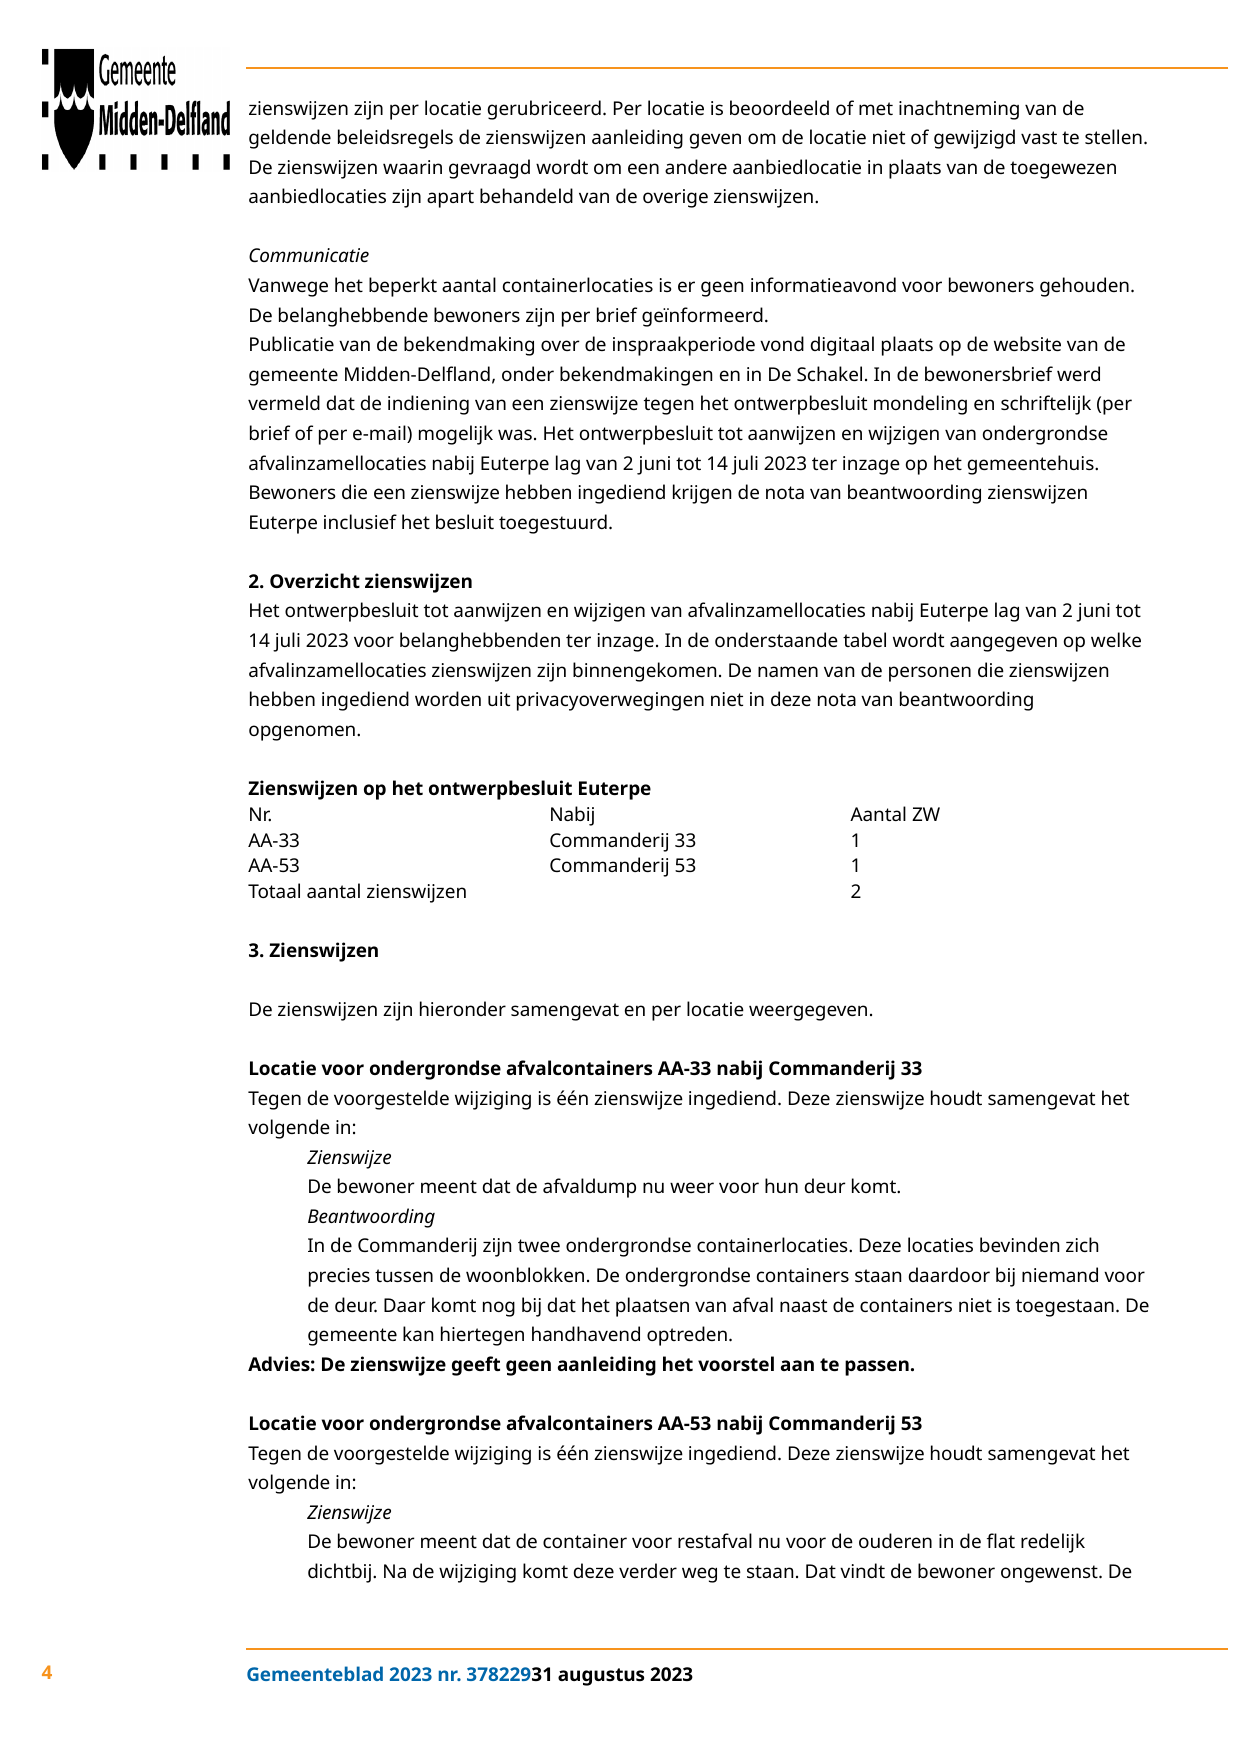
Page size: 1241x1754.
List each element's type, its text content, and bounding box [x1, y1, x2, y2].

table_cell Commanderij 53 [549, 853, 850, 878]
table_cell Nabij [549, 801, 850, 827]
list In de Commanderij zijn twee ondergrondse containerlocaties. Deze locaties bevinden zich precies tussen de woonblokken. De ondergrondse containers staan daardoor bij niemand voor de deur. Daar komt nog bij dat het plaatsen van afval naast de containers niet is toegestaan. De gemeente kan hiertegen handhavend optreden. [248, 1233, 1152, 1347]
list Zienswijze [248, 1499, 1152, 1524]
list De bewoner meent dat de afvaldump nu weer voor hun deur komt. [248, 1173, 1152, 1199]
table_header Zienswijzen op het ontwerpbesluit Euterpe [248, 775, 1152, 801]
text Locatie voor ondergrondse afvalcontainers AA-33 nabij Commanderij 33 [248, 1055, 1152, 1081]
text Advies: De zienswijze geeft geen aanleiding het voorstel aan te passen. [248, 1351, 1152, 1377]
text zienswijzen zijn per locatie gerubriceerd. Per locatie is beoordeeld of met inachtneming van de geldende beleidsregels de zienswijzen aanleiding geven om de locatie niet of gewijzigd vast te stellen. De zienswijzen waarin gevraagd wordt om een andere aanbiedlocatie in plaats van de toegewezen aanbiedlocaties zijn apart behandeld van de overige zienswijzen. [248, 95, 1152, 209]
text Tegen de voorgestelde wijziging is één zienswijze ingediend. Deze zienswijze houdt samengevat het volgende in: [248, 1440, 1152, 1495]
list Zienswijze [248, 1144, 1152, 1169]
table_cell 1 [850, 827, 1152, 852]
text 3. Zienswijzen [248, 937, 1152, 962]
text Communicatie [248, 243, 1152, 268]
list Beantwoording [248, 1203, 1152, 1229]
table_cell Nr. [248, 801, 549, 827]
table_cell Totaal aantal zienswijzen [248, 878, 850, 904]
text Vanwege het beperkt aantal containerlocaties is er geen informatieavond voor bewoners gehouden. De belanghebbende bewoners zijn per brief geïnformeerd. [248, 272, 1152, 328]
table_cell 2 [850, 878, 1152, 904]
table_cell Aantal ZW [850, 801, 1152, 827]
text Locatie voor ondergrondse afvalcontainers AA-53 nabij Commanderij 53 [248, 1410, 1152, 1436]
text Tegen de voorgestelde wijziging is één zienswijze ingediend. Deze zienswijze houdt samengevat het volgende in: [248, 1085, 1152, 1140]
text De zienswijzen zijn hieronder samengevat en per locatie weergegeven. [248, 996, 1152, 1022]
text Publicatie van de bekendmaking over de inspraakperiode vond digitaal plaats op de website van de gemeente Midden-Delfland, onder bekendmakingen en in De Schakel. In de bewonersbrief werd vermeld dat de indiening van een zienswijze tegen het ontwerpbesluit mondeling en schriftelijk (per brief of per e-mail) mogelijk was. Het ontwerpbesluit tot aanwijzen en wijzigen van ondergrondse afvalinzamellocaties nabij Euterpe lag van 2 juni tot 14 juli 2023 ter inzage op het gemeentehuis. Bewoners die een zienswijze hebben ingediend krijgen de nota van beantwoording zienswijzen Euterpe inclusief het besluit toegestuurd. [248, 331, 1152, 535]
text 2. Overzicht zienswijzen [248, 568, 1152, 594]
table_cell AA-53 [248, 853, 549, 878]
picture [41, 47, 231, 172]
list De bewoner meent dat de container voor restafval nu voor de ouderen in de flat redelijk dichtbij. Na de wijziging komt deze verder weg te staan. Dat vindt de bewoner ongewenst. De [248, 1528, 1152, 1584]
table_cell 1 [850, 853, 1152, 878]
table_cell Commanderij 33 [549, 827, 850, 852]
table_cell AA-33 [248, 827, 549, 852]
text Het ontwerpbesluit tot aanwijzen en wijzigen van afvalinzamellocaties nabij Euterpe lag van 2 juni tot 14 juli 2023 voor belanghebbenden ter inzage. In de onderstaande tabel wordt aangegeven op welke afvalinzamellocaties zienswijzen zijn binnengekomen. De namen van de personen die zienswijzen hebben ingediend worden uit privacyoverwegingen niet in deze nota van beantwoording opgenomen. [248, 598, 1152, 742]
